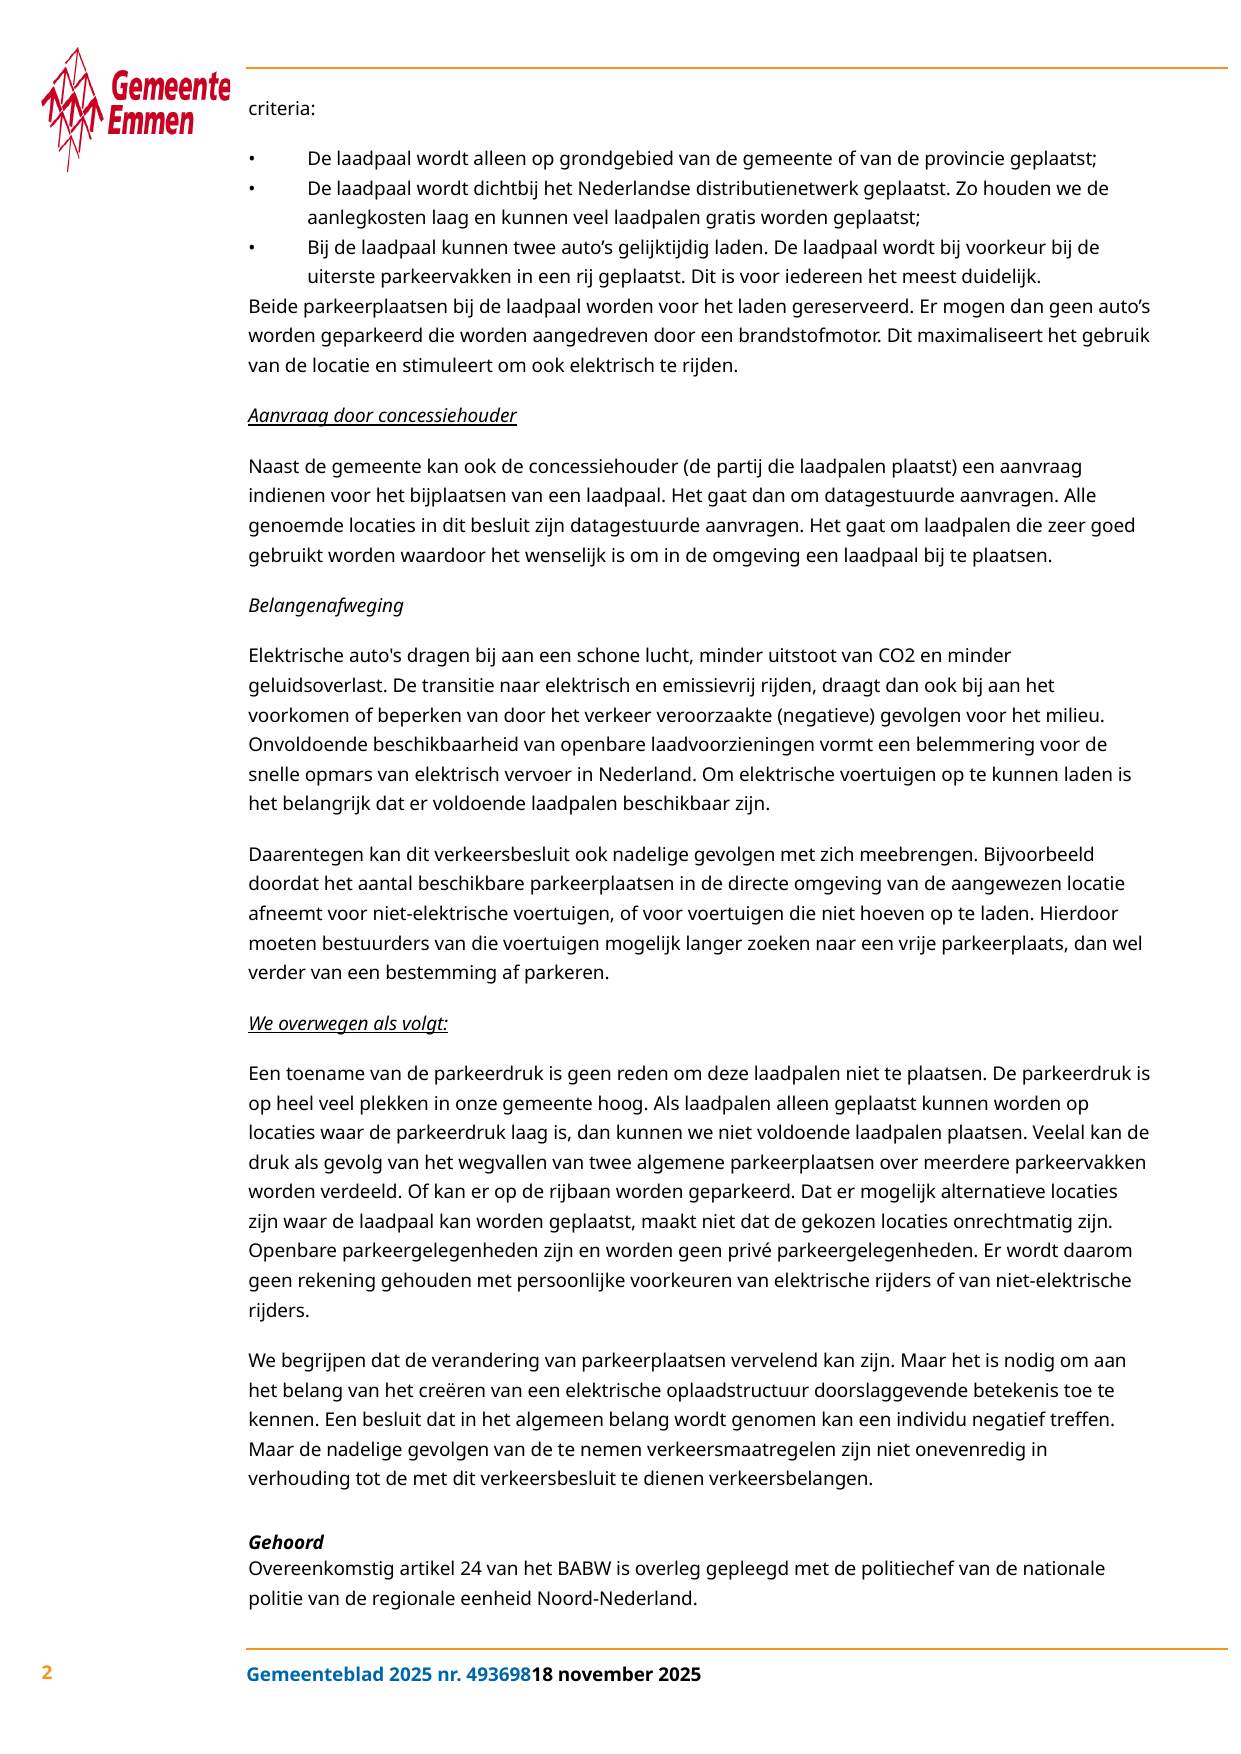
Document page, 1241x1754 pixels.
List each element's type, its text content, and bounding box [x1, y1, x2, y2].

text Elektrische auto's dragen bij aan een schone lucht, minder uitstoot van CO2 en minder geluidsoverlast. De transitie naar elektrisch en emissievrij rijden, draagt dan ook bij aan het voorkomen of beperken van door het verkeer veroorzaakte (negatieve) gevolgen voor het milieu. Onvoldoende beschikbaarheid van openbare laadvoorzieningen vormt een belemmering voor de snelle opmars van elektrisch vervoer in Nederland. Om elektrische voertuigen op te kunnen laden is het belangrijk dat er voldoende laadpalen beschikbaar zijn. [248, 643, 1152, 816]
list Bij de laadpaal kunnen twee auto’s gelijktijdig laden. De laadpaal wordt bij voorkeur bij de uiterste parkeervakken in een rij geplaatst. Dit is voor iedereen het meest duidelijk. [248, 234, 1152, 289]
list De laadpaal wordt dichtbij het Nederlandse distributienetwerk geplaatst. Zo houden we de aanlegkosten laag en kunnen veel laadpalen gratis worden geplaatst; [248, 175, 1152, 230]
text Overeenkomstig artikel 24 van het BABW is overleg gepleegd met de politiechef van de nationale politie van de regionale eenheid Noord-Nederland. [248, 1555, 1152, 1611]
list De laadpaal wordt alleen op grondgebied van de gemeente of van de provincie geplaatst; [248, 145, 1152, 171]
picture [41, 47, 231, 172]
text Beide parkeerplaatsen bij de laadpaal worden voor het laden gereserveerd. Er mogen dan geen auto’s worden geparkeerd die worden aangedreven door een brandstofmotor. Dit maximaliseert het gebruik van de locatie en stimuleert om ook elektrisch te rijden. [248, 293, 1152, 378]
text Aanvraag door concessiehouder [248, 403, 1152, 428]
text Naast de gemeente kan ook de concessiehouder (de partij die laadpalen plaatst) een aanvraag indienen voor het bijplaatsen van een laadpaal. Het gaat dan om datagestuurde aanvragen. Alle genoemde locaties in dit besluit zijn datagestuurde aanvragen. Het gaat om laadpalen die zeer goed gebruikt worden waardoor het wenselijk is om in de omgeving een laadpaal bij te plaatsen. [248, 453, 1152, 568]
text We overwegen als volgt: [248, 1010, 1152, 1036]
text Daarentegen kan dit verkeersbesluit ook nadelige gevolgen met zich meebrengen. Bijvoorbeeld doordat het aantal beschikbare parkeerplaatsen in de directe omgeving van de aangewezen locatie afneemt voor niet-elektrische voertuigen, of voor voertuigen die niet hoeven op te laden. Hierdoor moeten bestuurders van die voertuigen mogelijk langer zoeken naar een vrije parkeerplaats, dan wel verder van een bestemming af parkeren. [248, 841, 1152, 985]
text criteria: [248, 95, 1152, 121]
text Belangenafweging [248, 592, 1152, 618]
text Een toename van de parkeerdruk is geen reden om deze laadpalen niet te plaatsen. De parkeerdruk is op heel veel plekken in onze gemeente hoog. Als laadpalen alleen geplaatst kunnen worden op locaties waar de parkeerdruk laag is, dan kunnen we niet voldoende laadpalen plaatsen. Veelal kan de druk als gevolg van het wegvallen van twee algemene parkeerplaatsen over meerdere parkeervakken worden verdeeld. Of kan er op de rijbaan worden geparkeerd. Dat er mogelijk alternatieve locaties zijn waar de laadpaal kan worden geplaatst, maakt niet dat de gekozen locaties onrechtmatig zijn. Openbare parkeergelegenheden zijn en worden geen privé parkeergelegenheden. Er wordt daarom geen rekening gehouden met persoonlijke voorkeuren van elektrische rijders of van niet-elektrische rijders. [248, 1060, 1152, 1323]
text We begrijpen dat de verandering van parkeerplaatsen vervelend kan zijn. Maar het is nodig om aan het belang van het creëren van een elektrische oplaadstructuur doorslaggevende betekenis toe te kennen. Een besluit dat in het algemeen belang wordt genomen kan een individu negatief treffen. Maar de nadelige gevolgen van de te nemen verkeersmaatregelen zijn niet onevenredig in verhouding tot de met dit verkeersbesluit te dienen verkeersbelangen. [248, 1347, 1152, 1491]
text Gehoord [248, 1529, 1152, 1555]
